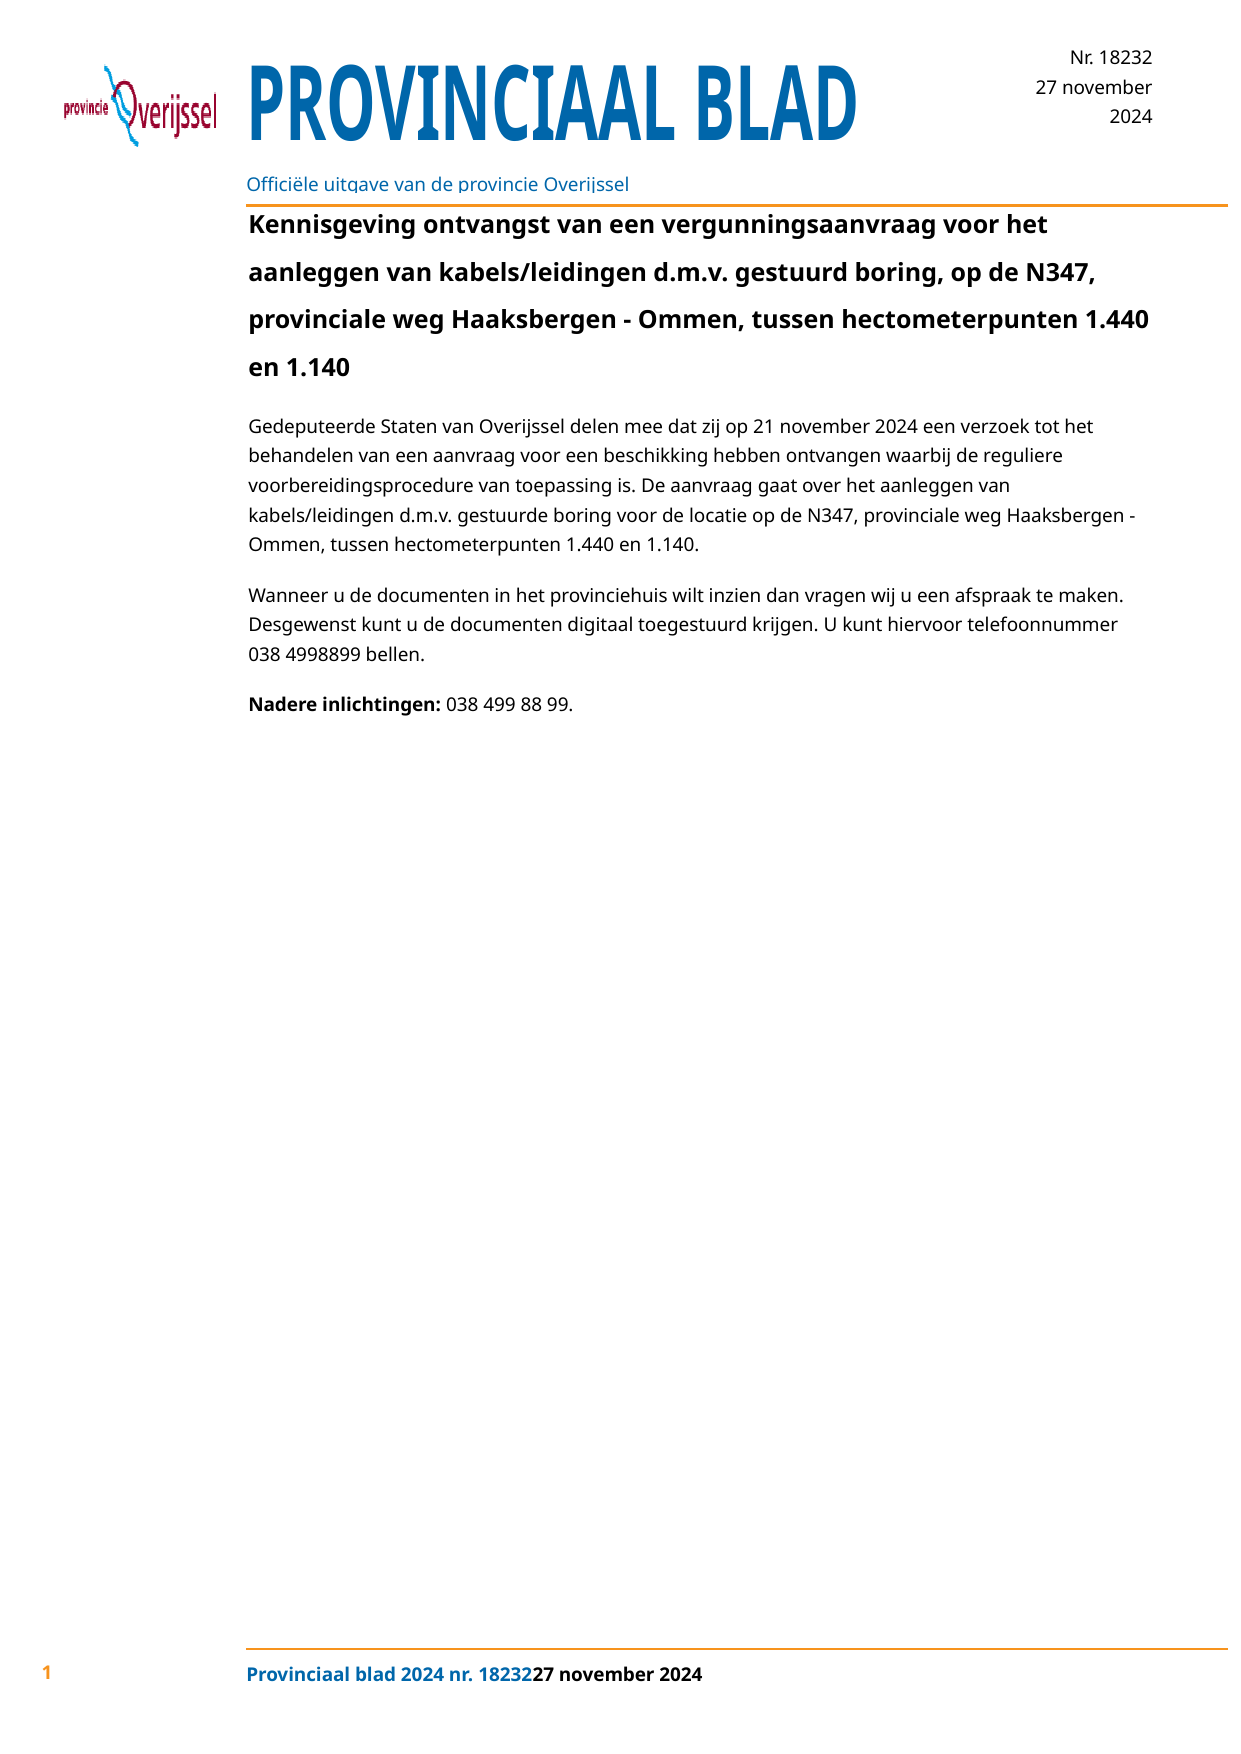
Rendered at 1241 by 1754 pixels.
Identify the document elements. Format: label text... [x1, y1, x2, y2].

text Gedeputeerde Staten van Overijssel delen mee dat zij op 21 november 2024 een verzoek tot het behandelen van een aanvraag voor een beschikking hebben ontvangen waarbij de reguliere voorbereidingsprocedure van toepassing is. De aanvraag gaat over het aanleggen van kabels/leidingen d.m.v. gestuurde boring voor de locatie op de N347, provinciale weg Haaksbergen - Ommen, tussen hectometerpunten 1.440 en 1.140. [248, 413, 1152, 557]
text Wanneer u de documenten in het provinciehuis wilt inzien dan vragen wij u een afspraak te maken. Desgewenst kunt u de documenten digitaal toegestuurd krijgen. U kunt hiervoor telefoonnummer 038 4998899 bellen. [248, 582, 1152, 667]
picture [41, 47, 231, 172]
text Kennisgeving ontvangst van een vergunningsaanvraag voor het aanleggen van kabels/leidingen d.m.v. gestuurd boring, op de N347, provinciale weg Haaksbergen - Ommen, tussen hectometerpunten 1.440 en 1.140 [248, 207, 1152, 384]
text Nadere inlichtingen: 038 499 88 99. [248, 691, 1152, 717]
